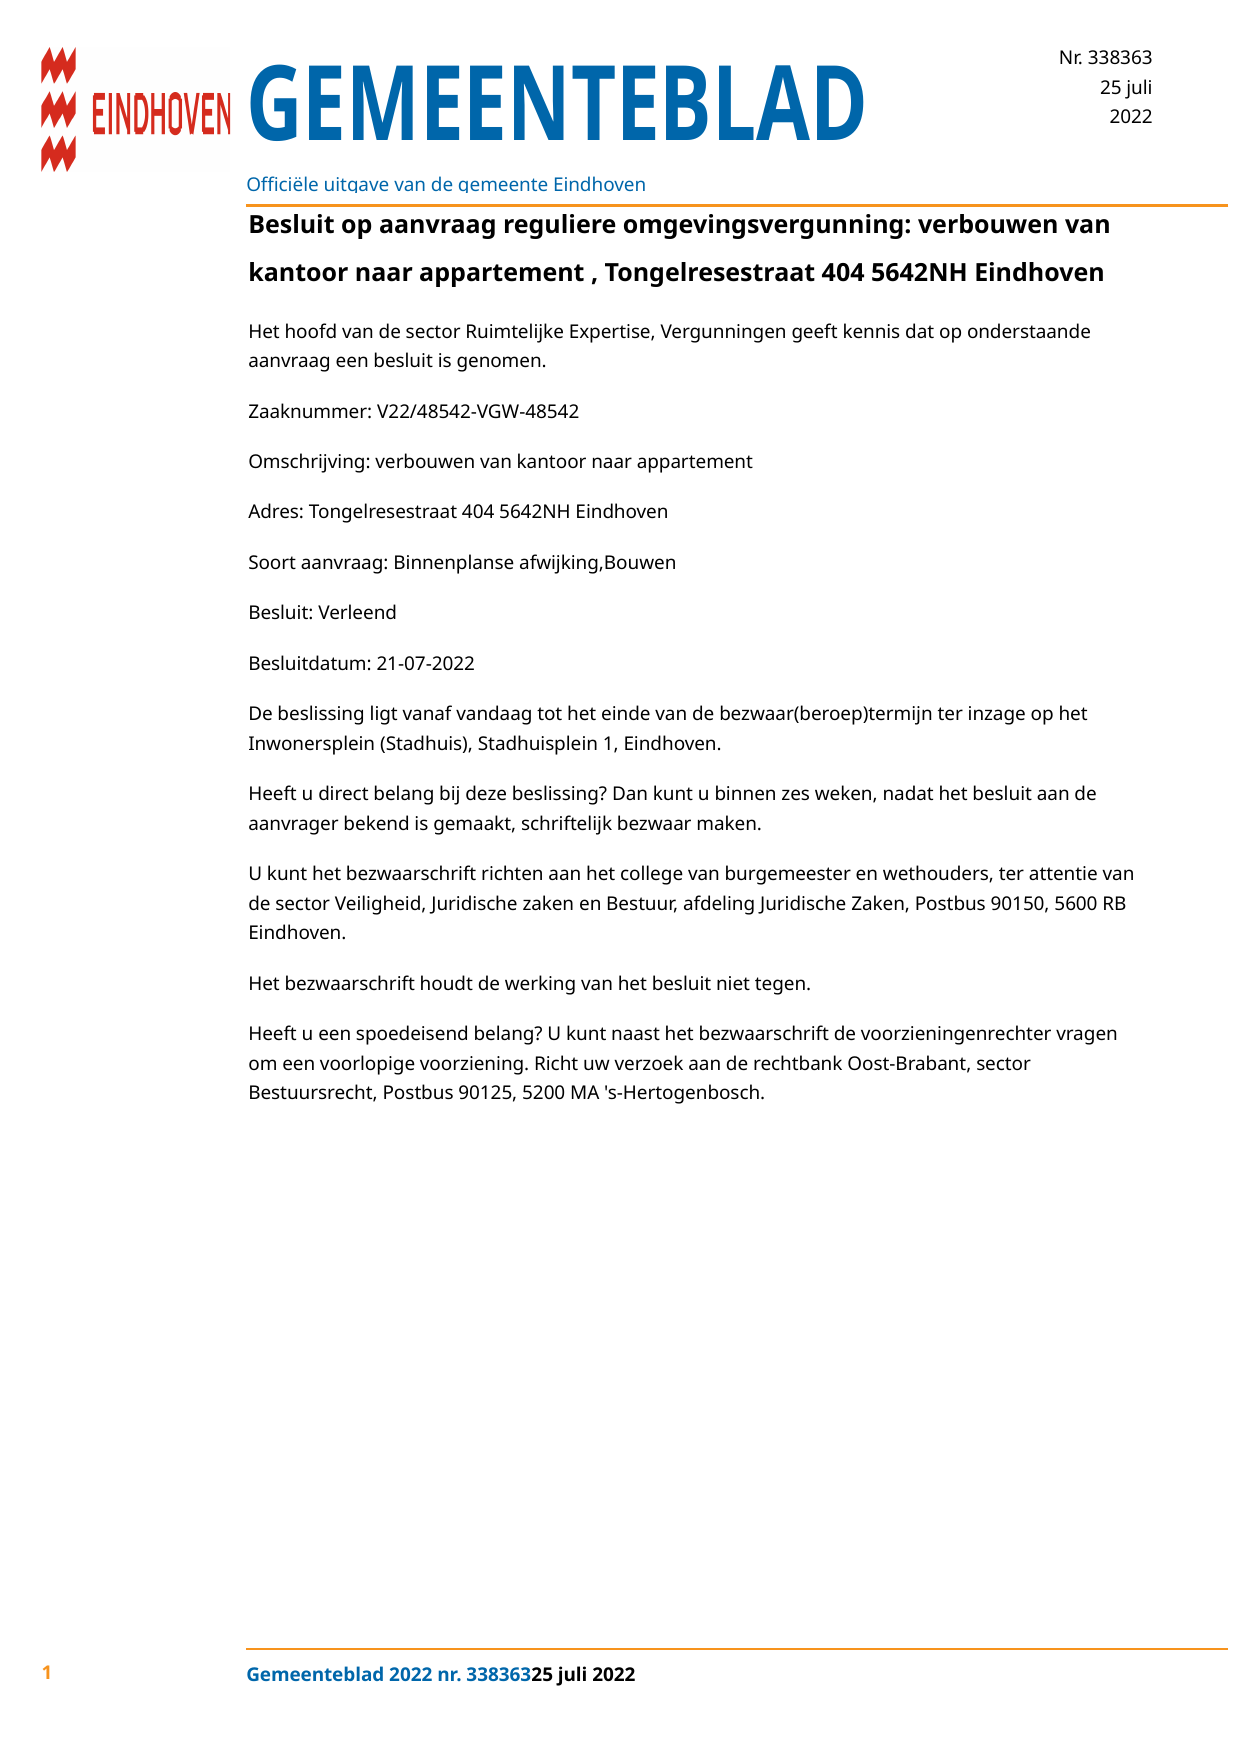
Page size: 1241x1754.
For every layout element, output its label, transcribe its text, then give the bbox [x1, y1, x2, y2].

text Omschrijving: verbouwen van kantoor naar appartement [248, 448, 1152, 474]
text Heeft u direct belang bij deze beslissing? Dan kunt u binnen zes weken, nadat het besluit aan de aanvrager bekend is gemaakt, schriftelijk bezwaar maken. [248, 780, 1152, 836]
text U kunt het bezwaarschrift richten aan het college van burgemeester en wethouders, ter attentie van de sector Veiligheid, Juridische zaken en Bestuur, afdeling Juridische Zaken, Postbus 90150, 5600 RB Eindhoven. [248, 860, 1152, 945]
text Het bezwaarschrift houdt de werking van het besluit niet tegen. [248, 970, 1152, 996]
text Heeft u een spoedeisend belang? U kunt naast het bezwaarschrift de voorzieningenrechter vragen om een voorlopige voorziening. Richt uw verzoek aan de rechtbank Oost-Brabant, sector Bestuursrecht, Postbus 90125, 5200 MA 's-Hertogenbosch. [248, 1020, 1152, 1105]
text Besluit op aanvraag reguliere omgevingsvergunning: verbouwen van kantoor naar appartement , Tongelresestraat 404 5642NH Eindhoven [248, 207, 1152, 288]
text De beslissing ligt vanaf vandaag tot het einde van de bezwaar(beroep)termijn ter inzage op het Inwonersplein (Stadhuis), Stadhuisplein 1, Eindhoven. [248, 700, 1152, 756]
text Besluitdatum: 21-07-2022 [248, 650, 1152, 676]
text Besluit: Verleend [248, 599, 1152, 625]
text Adres: Tongelresestraat 404 5642NH Eindhoven [248, 499, 1152, 524]
picture [41, 47, 231, 172]
text Het hoofd van de sector Ruimtelijke Expertise, Vergunningen geeft kennis dat op onderstaande aanvraag een besluit is genomen. [248, 318, 1152, 373]
text Soort aanvraag: Binnenplanse afwijking,Bouwen [248, 549, 1152, 575]
text Zaaknummer: V22/48542-VGW-48542 [248, 398, 1152, 424]
